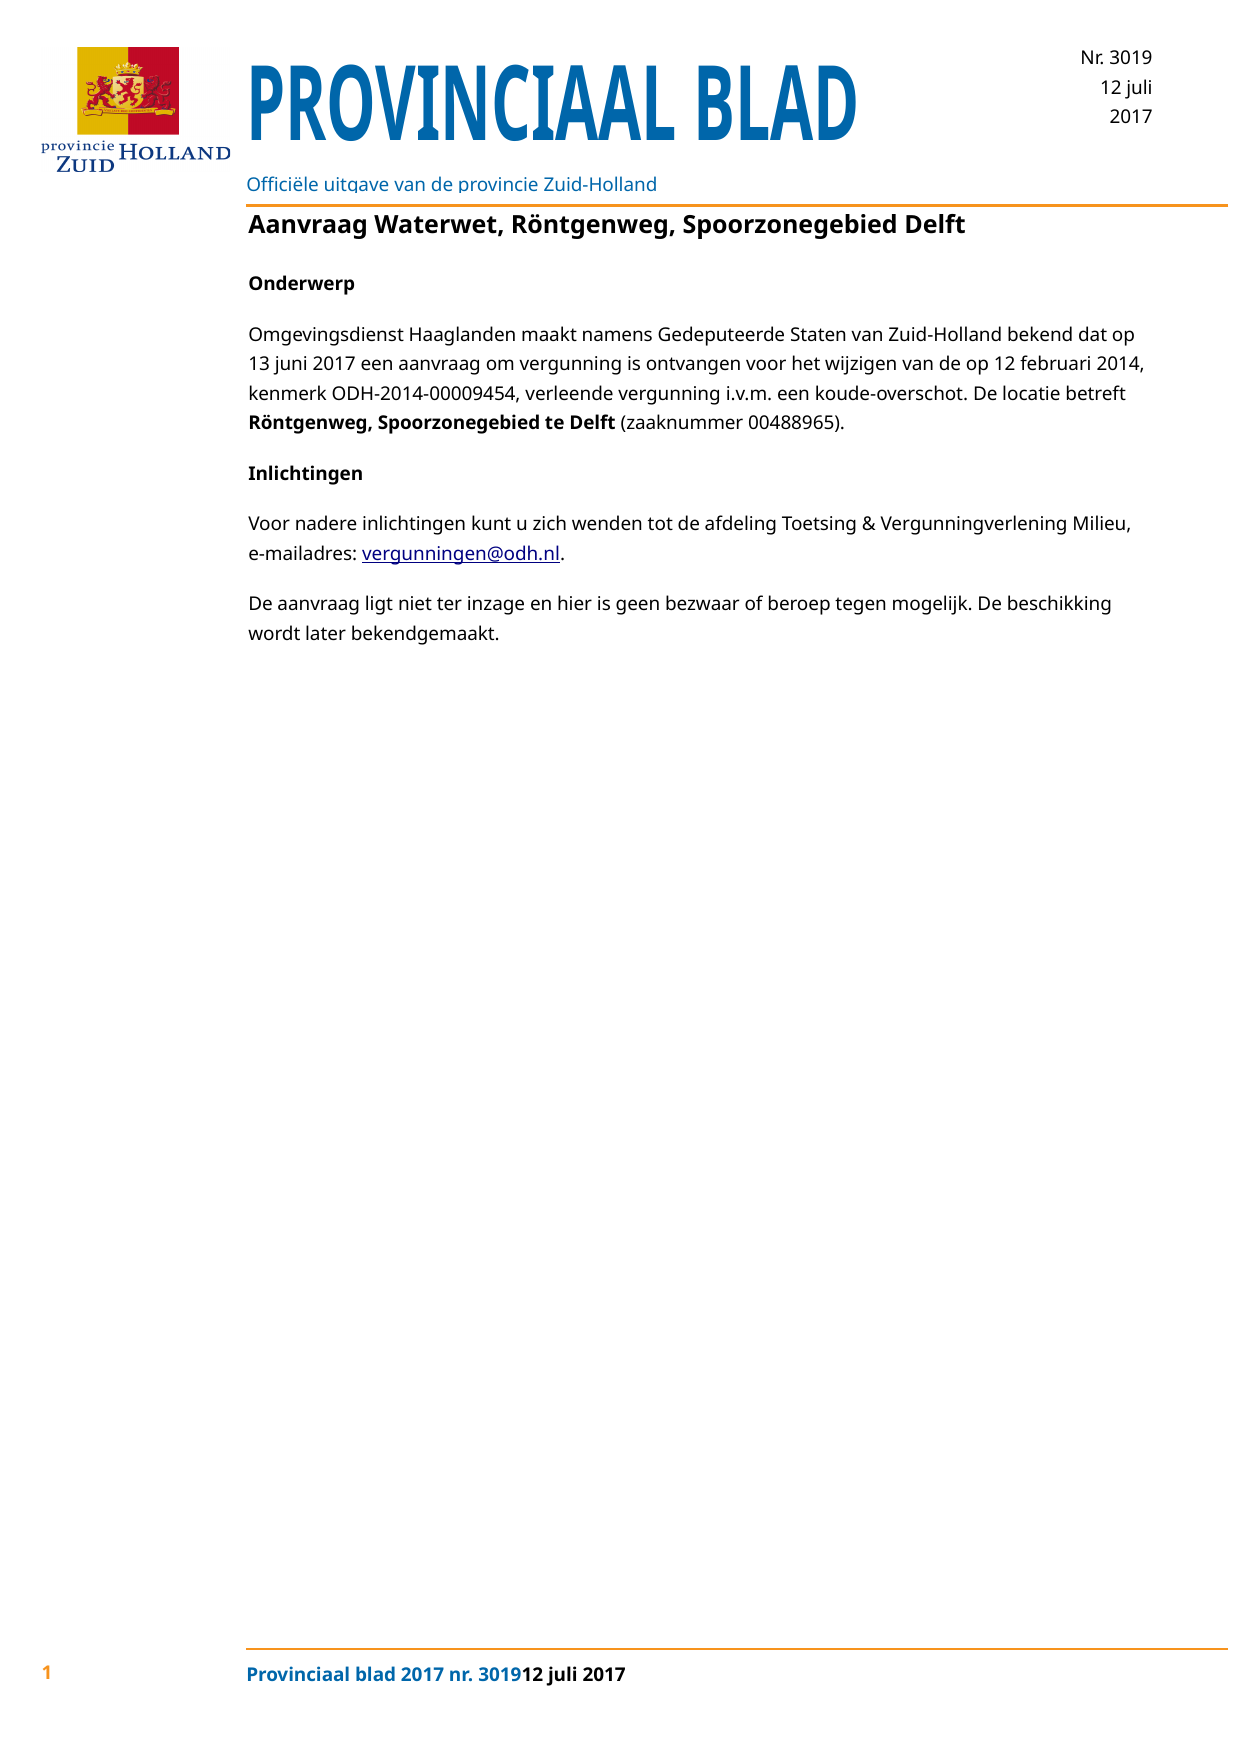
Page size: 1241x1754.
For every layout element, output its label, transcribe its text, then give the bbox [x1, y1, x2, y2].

text Voor nadere inlichtingen kunt u zich wenden tot de afdeling Toetsing & Vergunningverlening Milieu, e-mailadres: vergunningen@odh.nl. [248, 510, 1152, 566]
picture [41, 47, 231, 172]
text Inlichtingen [248, 460, 1152, 486]
text De aanvraag ligt niet ter inzage en hier is geen bezwaar of beroep tegen mogelijk. De beschikking wordt later bekendgemaakt. [248, 590, 1152, 646]
text Omgevingsdienst Haaglanden maakt namens Gedeputeerde Staten van Zuid-Holland bekend dat op 13 juni 2017 een aanvraag om vergunning is ontvangen voor het wijzigen van de op 12 februari 2014, kenmerk ODH-2014-00009454, verleende vergunning i.v.m. een koude-overschot. De locatie betreft Röntgenweg, Spoorzonegebied te Delft (zaaknummer 00488965). [248, 321, 1152, 435]
text Onderwerp [248, 270, 1152, 296]
text Aanvraag Waterwet, Röntgenweg, Spoorzonegebied Delft [248, 207, 1152, 241]
